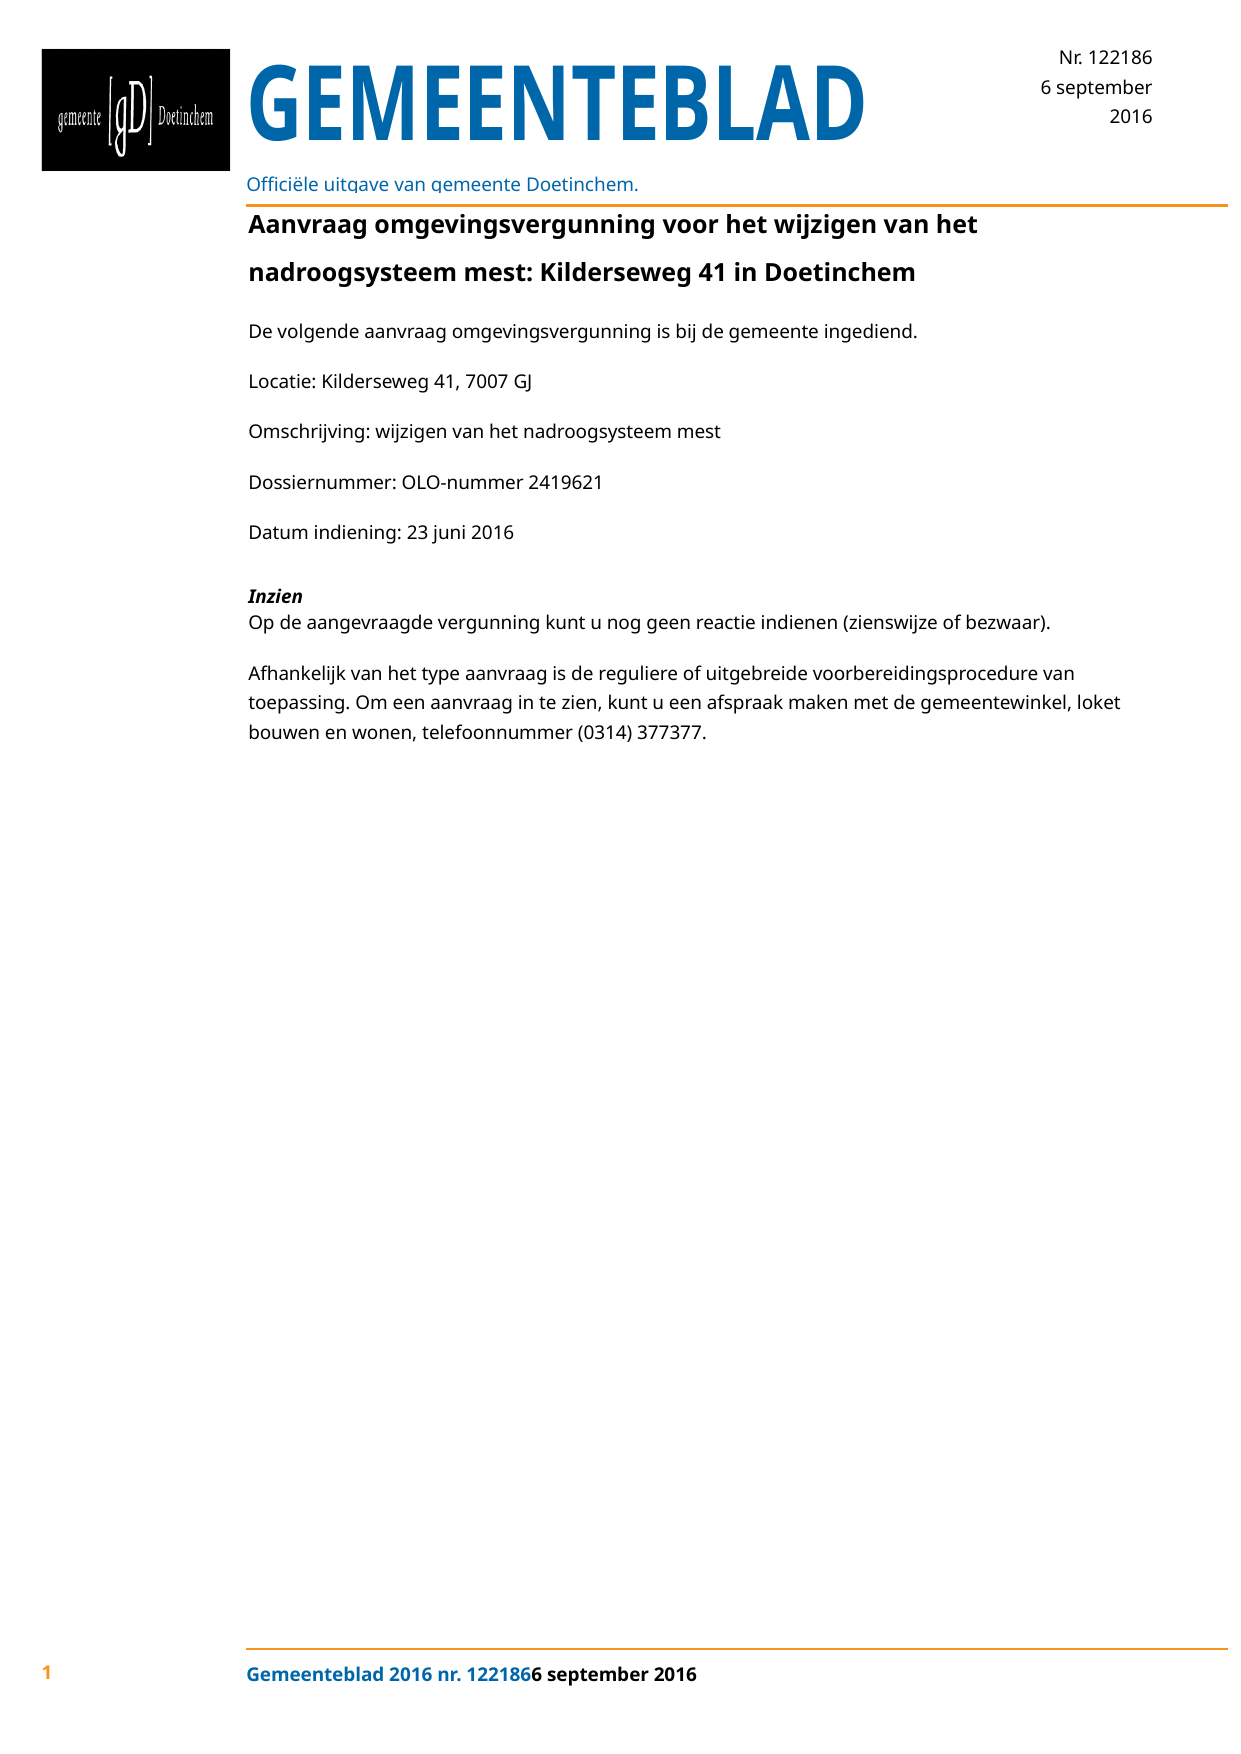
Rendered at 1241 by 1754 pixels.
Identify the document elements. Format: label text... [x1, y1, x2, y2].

text Aanvraag omgevingsvergunning voor het wijzigen van het nadroogsysteem mest: Kilderseweg 41 in Doetinchem [248, 207, 1152, 288]
text Locatie: Kilderseweg 41, 7007 GJ [248, 368, 1152, 394]
text Op de aangevraagde vergunning kunt u nog geen reactie indienen (zienswijze of bezwaar). [248, 609, 1152, 635]
text De volgende aanvraag omgevingsvergunning is bij de gemeente ingediend. [248, 318, 1152, 344]
text Omschrijving: wijzigen van het nadroogsysteem mest [248, 419, 1152, 444]
text Dossiernummer: OLO-nummer 2419621 [248, 469, 1152, 495]
text Afhankelijk van het type aanvraag is de reguliere of uitgebreide voorbereidingsprocedure van toepassing. Om een aanvraag in te zien, kunt u een afspraak maken met de gemeentewinkel, loket bouwen en wonen, telefoonnummer (0314) 377377. [248, 660, 1152, 744]
text Inzien [248, 583, 1152, 609]
picture [41, 47, 231, 172]
text Datum indiening: 23 juni 2016 [248, 519, 1152, 545]
